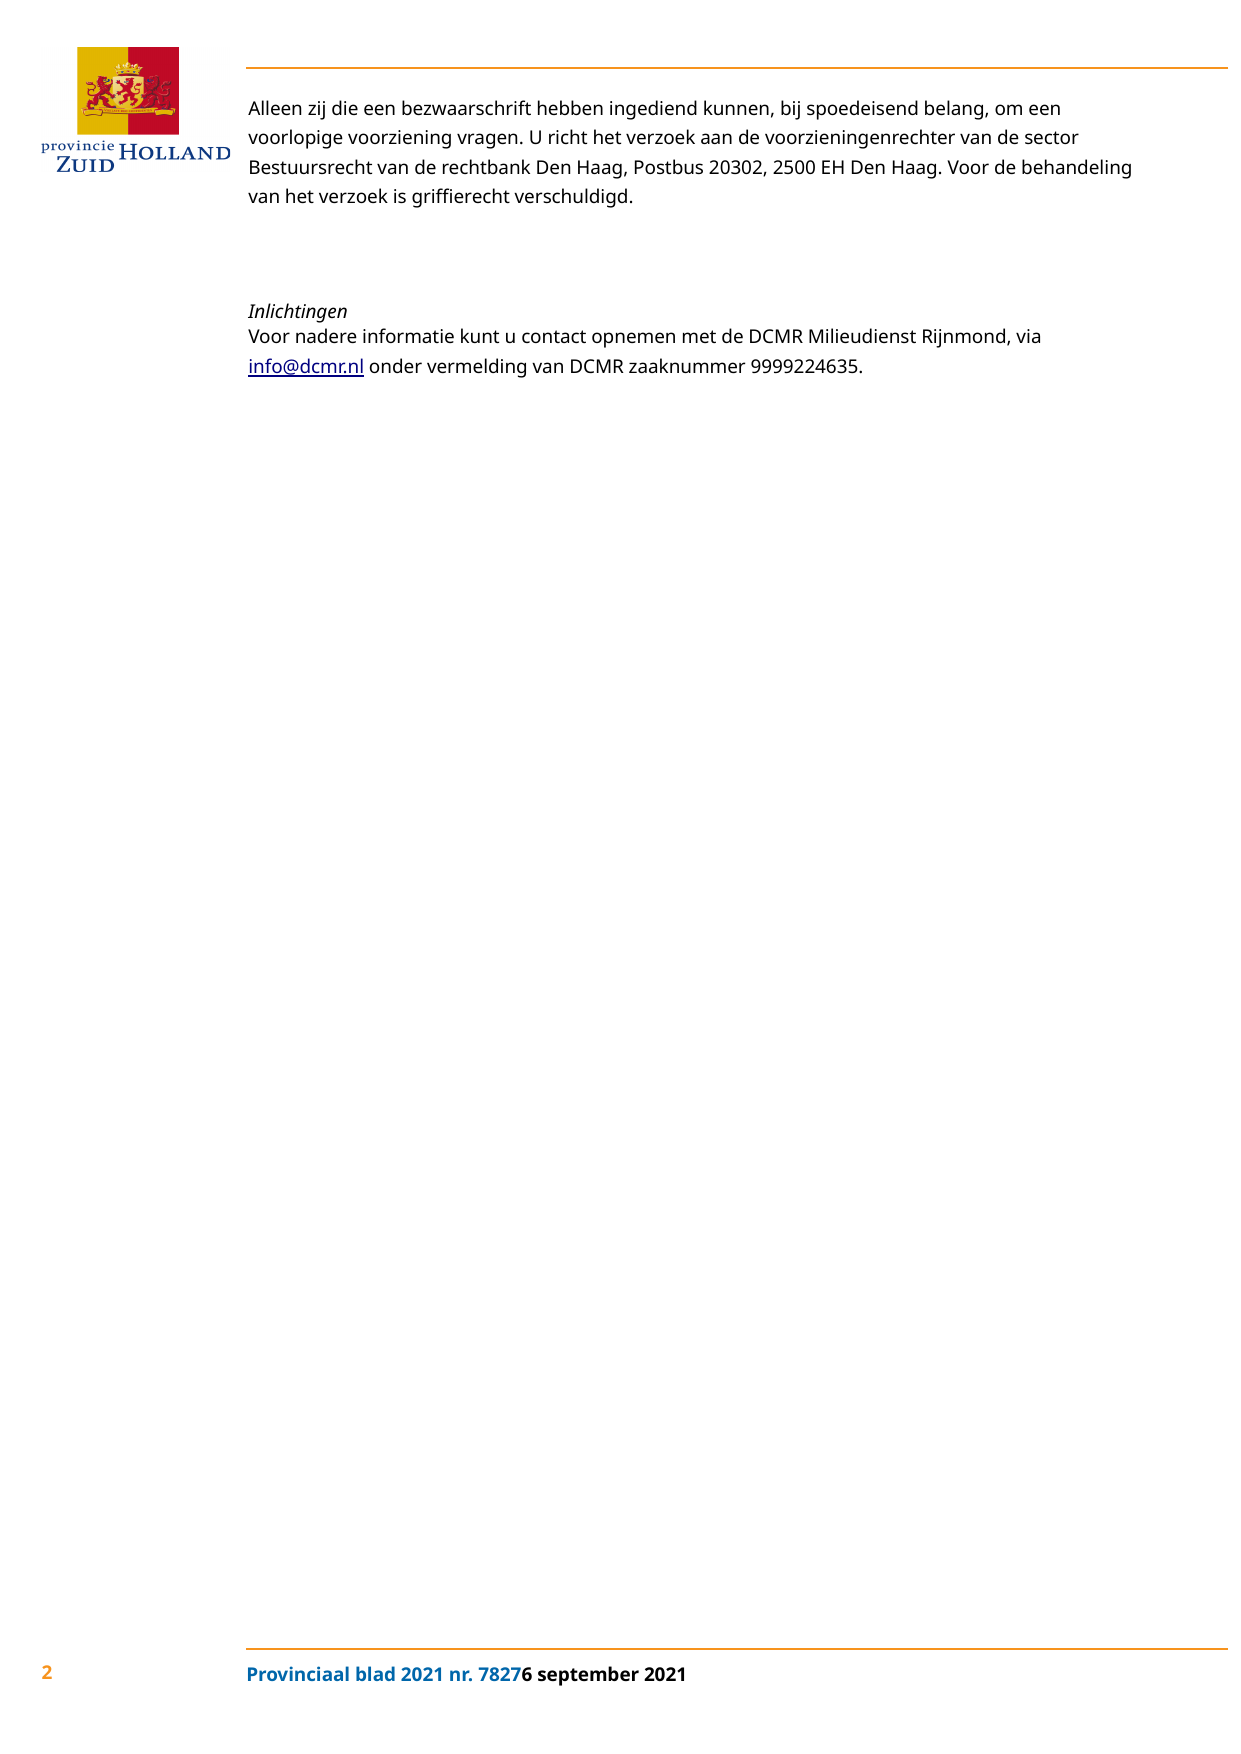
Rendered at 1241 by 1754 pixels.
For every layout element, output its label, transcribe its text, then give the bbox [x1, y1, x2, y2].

text Inlichtingen [248, 298, 1152, 324]
text Alleen zij die een bezwaarschrift hebben ingediend kunnen, bij spoedeisend belang, om een voorlopige voorziening vragen. U richt het verzoek aan de voorzieningenrechter van de sector Bestuursrecht van de rechtbank Den Haag, Postbus 20302, 2500 EH Den Haag. Voor de behandeling van het verzoek is griffierecht verschuldigd. [248, 95, 1152, 209]
picture [41, 47, 231, 172]
text Voor nadere informatie kunt u contact opnemen met de DCMR Milieudienst Rijnmond, via info@dcmr.nl onder vermelding van DCMR zaaknummer 9999224635. [248, 324, 1152, 379]
